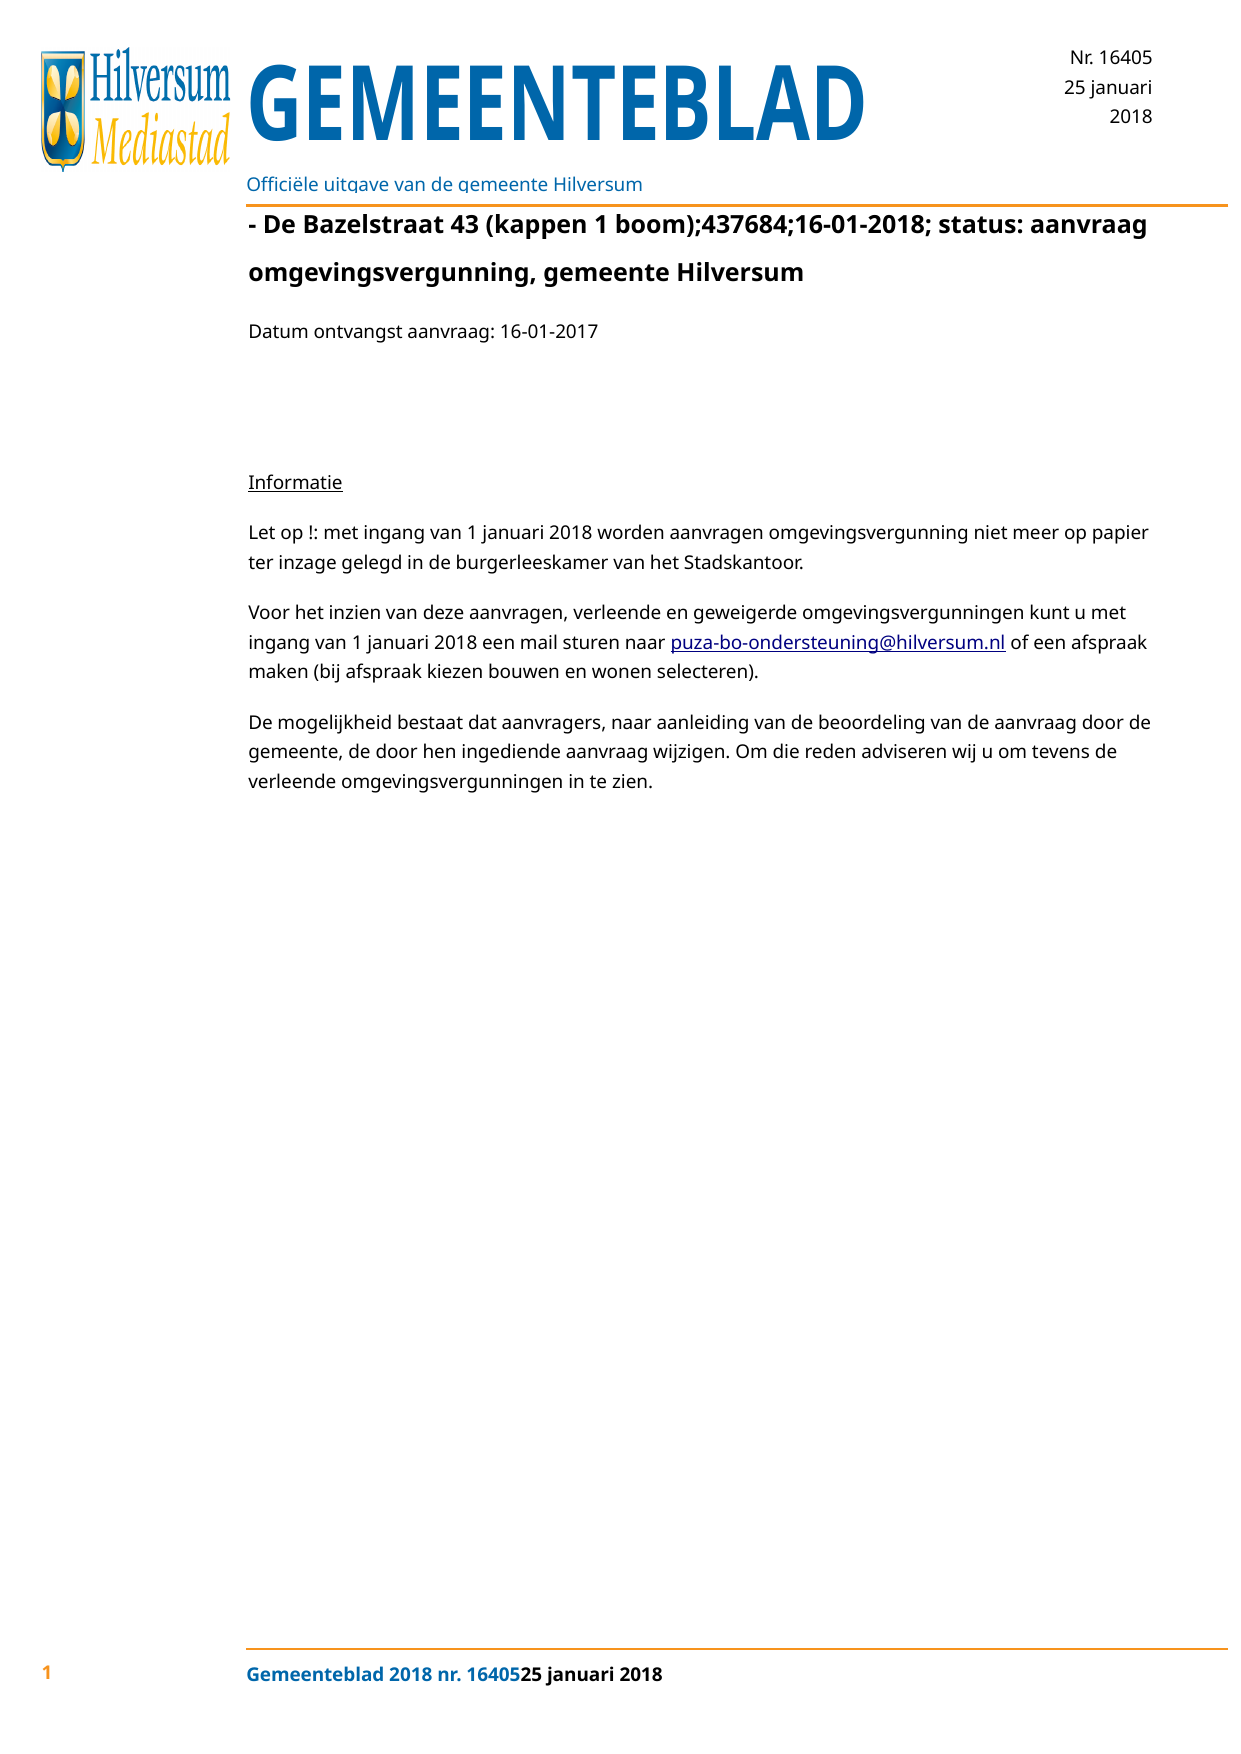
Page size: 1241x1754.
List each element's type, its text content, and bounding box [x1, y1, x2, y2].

text Voor het inzien van deze aanvragen, verleende en geweigerde omgevingsvergunningen kunt u met ingang van 1 januari 2018 een mail sturen naar puza-bo-ondersteuning@hilversum.nl of een afspraak maken (bij afspraak kiezen bouwen en wonen selecteren). [248, 599, 1152, 684]
text Datum ontvangst aanvraag: 16-01-2017 [248, 318, 1152, 344]
text - De Bazelstraat 43 (kappen 1 boom);437684;16-01-2018; status: aanvraag omgevingsvergunning, gemeente Hilversum [248, 207, 1152, 288]
picture [41, 47, 231, 172]
text Let op !: met ingang van 1 januari 2018 worden aanvragen omgevingsvergunning niet meer op papier ter inzage gelegd in de burgerleeskamer van het Stadskantoor. [248, 519, 1152, 575]
text De mogelijkheid bestaat dat aanvragers, naar aanleiding van de beoordeling van de aanvraag door de gemeente, de door hen ingediende aanvraag wijzigen. Om die reden adviseren wij u om tevens de verleende omgevingsvergunningen in te zien. [248, 709, 1152, 794]
text Informatie [248, 469, 1152, 495]
